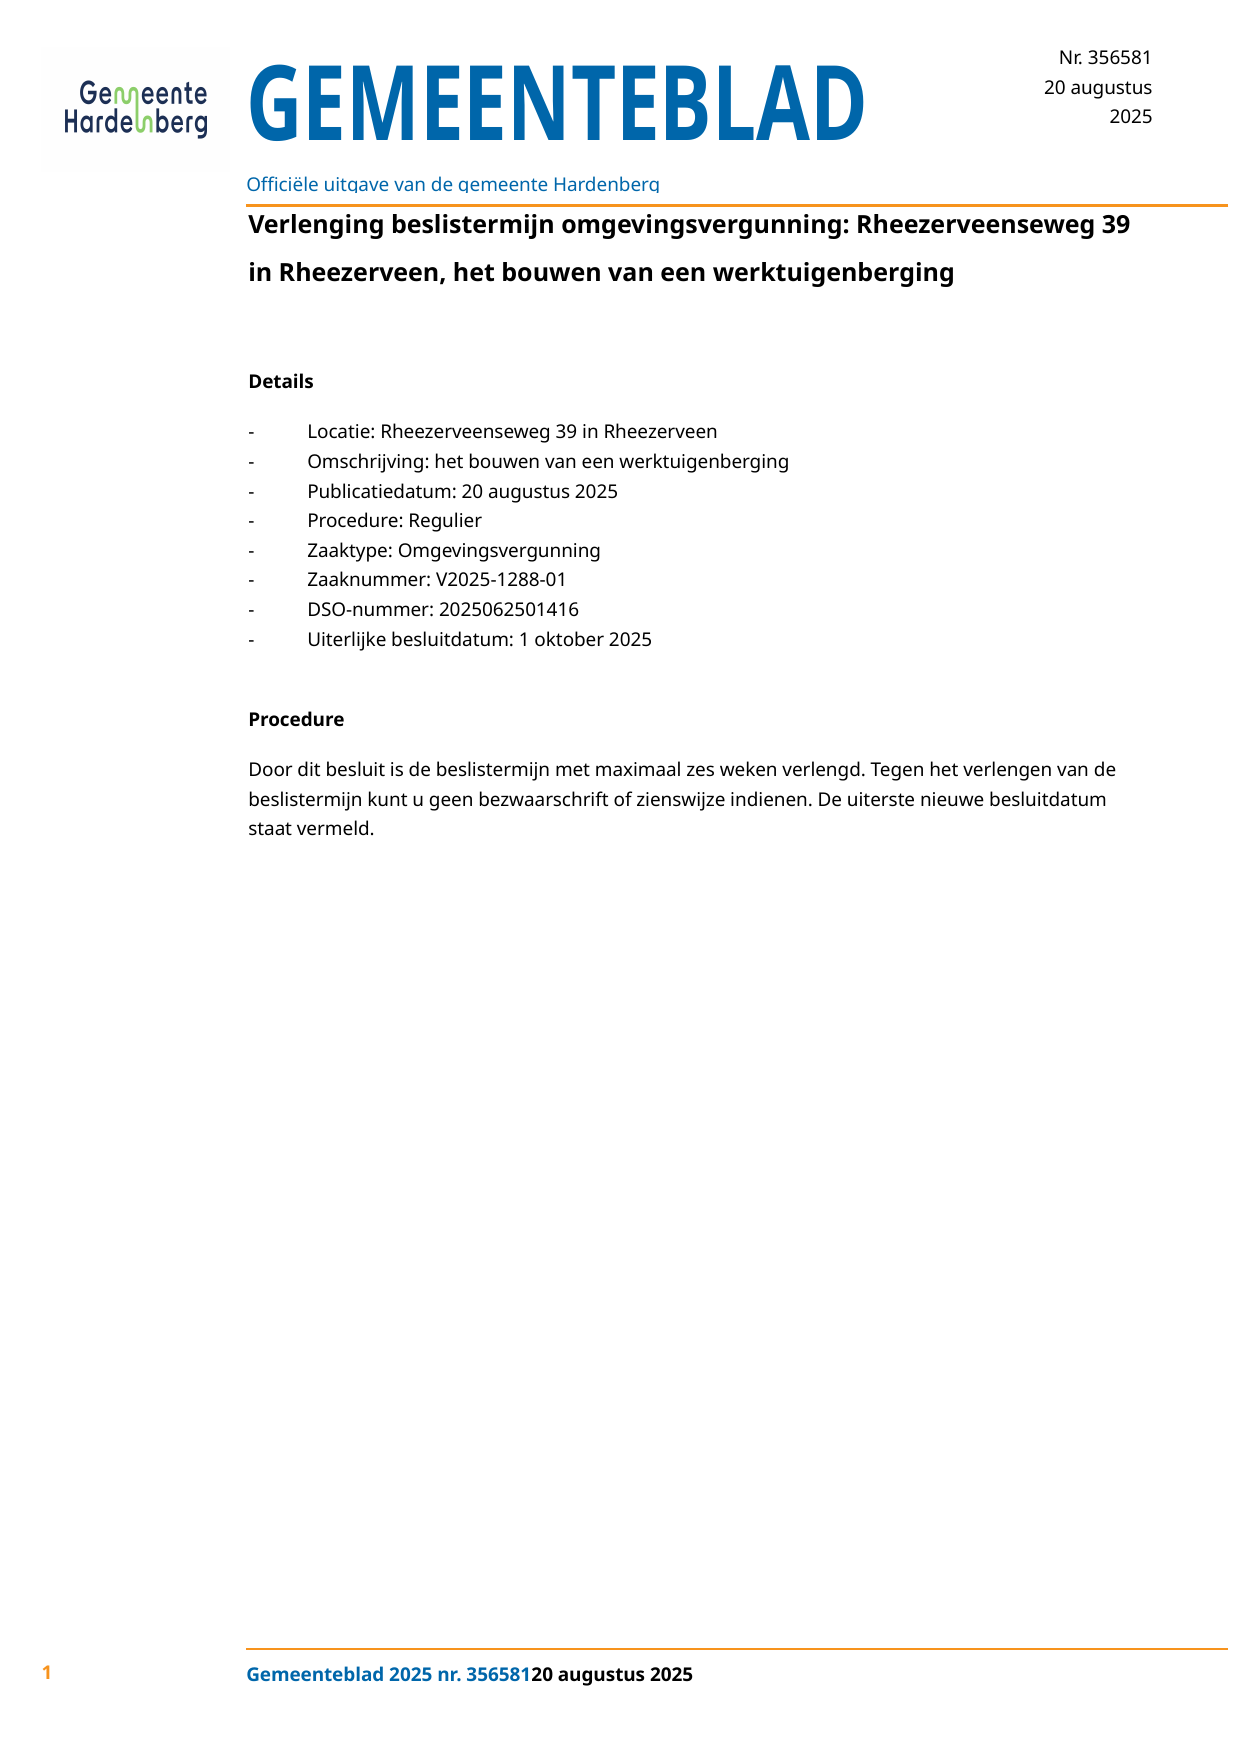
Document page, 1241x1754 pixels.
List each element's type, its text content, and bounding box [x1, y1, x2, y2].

list Zaaktype: Omgevingsvergunning [248, 537, 1152, 563]
list Zaaknummer: V2025-1288-01 [248, 567, 1152, 592]
list Publicatiedatum: 20 augustus 2025 [248, 478, 1152, 504]
list DSO-nummer: 2025062501416 [248, 596, 1152, 622]
list Omschrijving: het bouwen van een werktuigenberging [248, 448, 1152, 474]
text Procedure [248, 706, 1152, 732]
text Door dit besluit is de beslistermijn met maximaal zes weken verlengd. Tegen het verlengen van de beslistermijn kunt u geen bezwaarschrift of zienswijze indienen. De uiterste nieuwe besluitdatum staat vermeld. [248, 756, 1152, 841]
text Details [248, 368, 1152, 394]
list Locatie: Rheezerveenseweg 39 in Rheezerveen [248, 419, 1152, 444]
picture [41, 47, 231, 172]
list Uiterlijke besluitdatum: 1 oktober 2025 [248, 626, 1152, 652]
text Verlenging beslistermijn omgevingsvergunning: Rheezerveenseweg 39 in Rheezerveen, het bouwen van een werktuigenberging [248, 207, 1152, 288]
list Procedure: Regulier [248, 507, 1152, 533]
